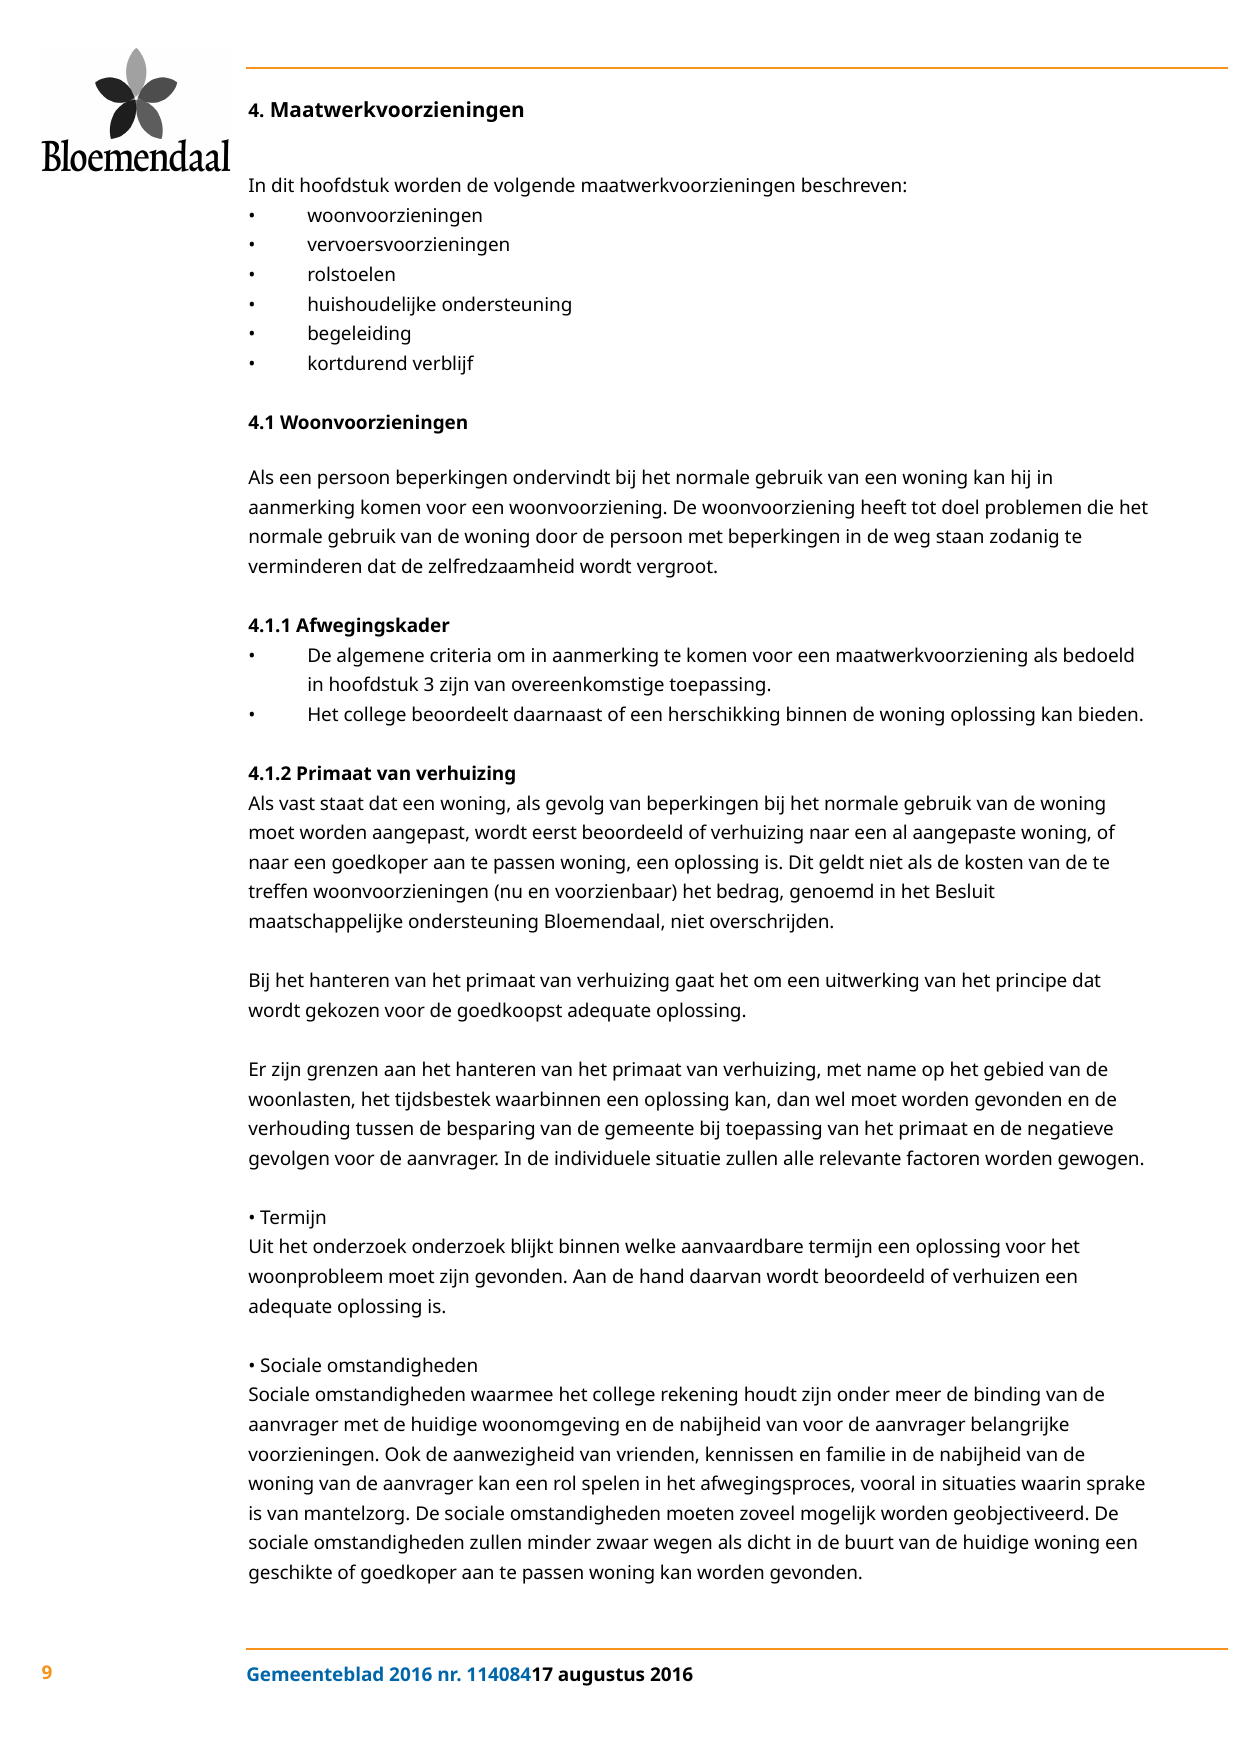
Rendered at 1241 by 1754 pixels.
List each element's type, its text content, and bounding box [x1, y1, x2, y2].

list vervoersvoorzieningen [248, 232, 1152, 257]
text • Termijn [248, 1204, 1152, 1230]
list woonvoorzieningen [248, 202, 1152, 228]
list De algemene criteria om in aanmerking te komen voor een maatwerkvoorziening als bedoeld in hoofdstuk 3 zijn van overeenkomstige toepassing. [248, 642, 1152, 697]
text • Sociale omstandigheden [248, 1352, 1152, 1378]
text In dit hoofdstuk worden de volgende maatwerkvoorzieningen beschreven: [248, 172, 1152, 198]
list rolstoelen [248, 261, 1152, 287]
text 4. Maatwerkvoorzieningen [248, 95, 1152, 123]
text Bij het hanteren van het primaat van verhuizing gaat het om een uitwerking van het principe dat wordt gekozen voor de goedkoopst adequate oplossing. [248, 967, 1152, 1023]
list Het college beoordeelt daarnaast of een herschikking binnen de woning oplossing kan bieden. [248, 701, 1152, 727]
list kortdurend verblijf [248, 350, 1152, 376]
text Sociale omstandigheden waarmee het college rekening houdt zijn onder meer de binding van de aanvrager met de huidige woonomgeving en de nabijheid van voor de aanvrager belangrijke voorzieningen. Ook de aanwezigheid van vrienden, kennissen en familie in de nabijheid van de woning van de aanvrager kan een rol spelen in het afwegingsproces, vooral in situaties waarin sprake is van mantelzorg. De sociale omstandigheden moeten zoveel mogelijk worden geobjectiveerd. De sociale omstandigheden zullen minder zwaar wegen als dicht in de buurt van de huidige woning een geschikte of goedkoper aan te passen woning kan worden gevonden. [248, 1382, 1152, 1585]
list huishoudelijke ondersteuning [248, 291, 1152, 317]
text 4.1.1 Afwegingskader [248, 612, 1152, 638]
text 4.1.2 Primaat van verhuizing [248, 760, 1152, 786]
picture [41, 47, 231, 172]
text Als vast staat dat een woning, als gevolg van beperkingen bij het normale gebruik van de woning moet worden aangepast, wordt eerst beoordeeld of verhuizing naar een al aangepaste woning, of naar een goedkoper aan te passen woning, een oplossing is. Dit geldt niet als de kosten van de te treffen woonvoorzieningen (nu en voorzienbaar) het bedrag, genoemd in het Besluit maatschappelijke ondersteuning Bloemendaal, niet overschrijden. [248, 790, 1152, 934]
text 4.1 Woonvoorzieningen [248, 409, 1152, 435]
text Als een persoon beperkingen ondervindt bij het normale gebruik van een woning kan hij in aanmerking komen voor een woonvoorziening. De woonvoorziening heeft tot doel problemen die het normale gebruik van de woning door de persoon met beperkingen in de weg staan zodanig te verminderen dat de zelfredzaamheid wordt vergroot. [248, 464, 1152, 579]
text Uit het onderzoek onderzoek blijkt binnen welke aanvaardbare termijn een oplossing voor het woonprobleem moet zijn gevonden. Aan de hand daarvan wordt beoordeeld of verhuizen een adequate oplossing is. [248, 1234, 1152, 1318]
text Er zijn grenzen aan het hanteren van het primaat van verhuizing, met name op het gebied van de woonlasten, het tijdsbestek waarbinnen een oplossing kan, dan wel moet worden gevonden en de verhouding tussen de besparing van de gemeente bij toepassing van het primaat en de negatieve gevolgen voor de aanvrager. In de individuele situatie zullen alle relevante factoren worden gewogen. [248, 1056, 1152, 1171]
list begeleiding [248, 320, 1152, 346]
